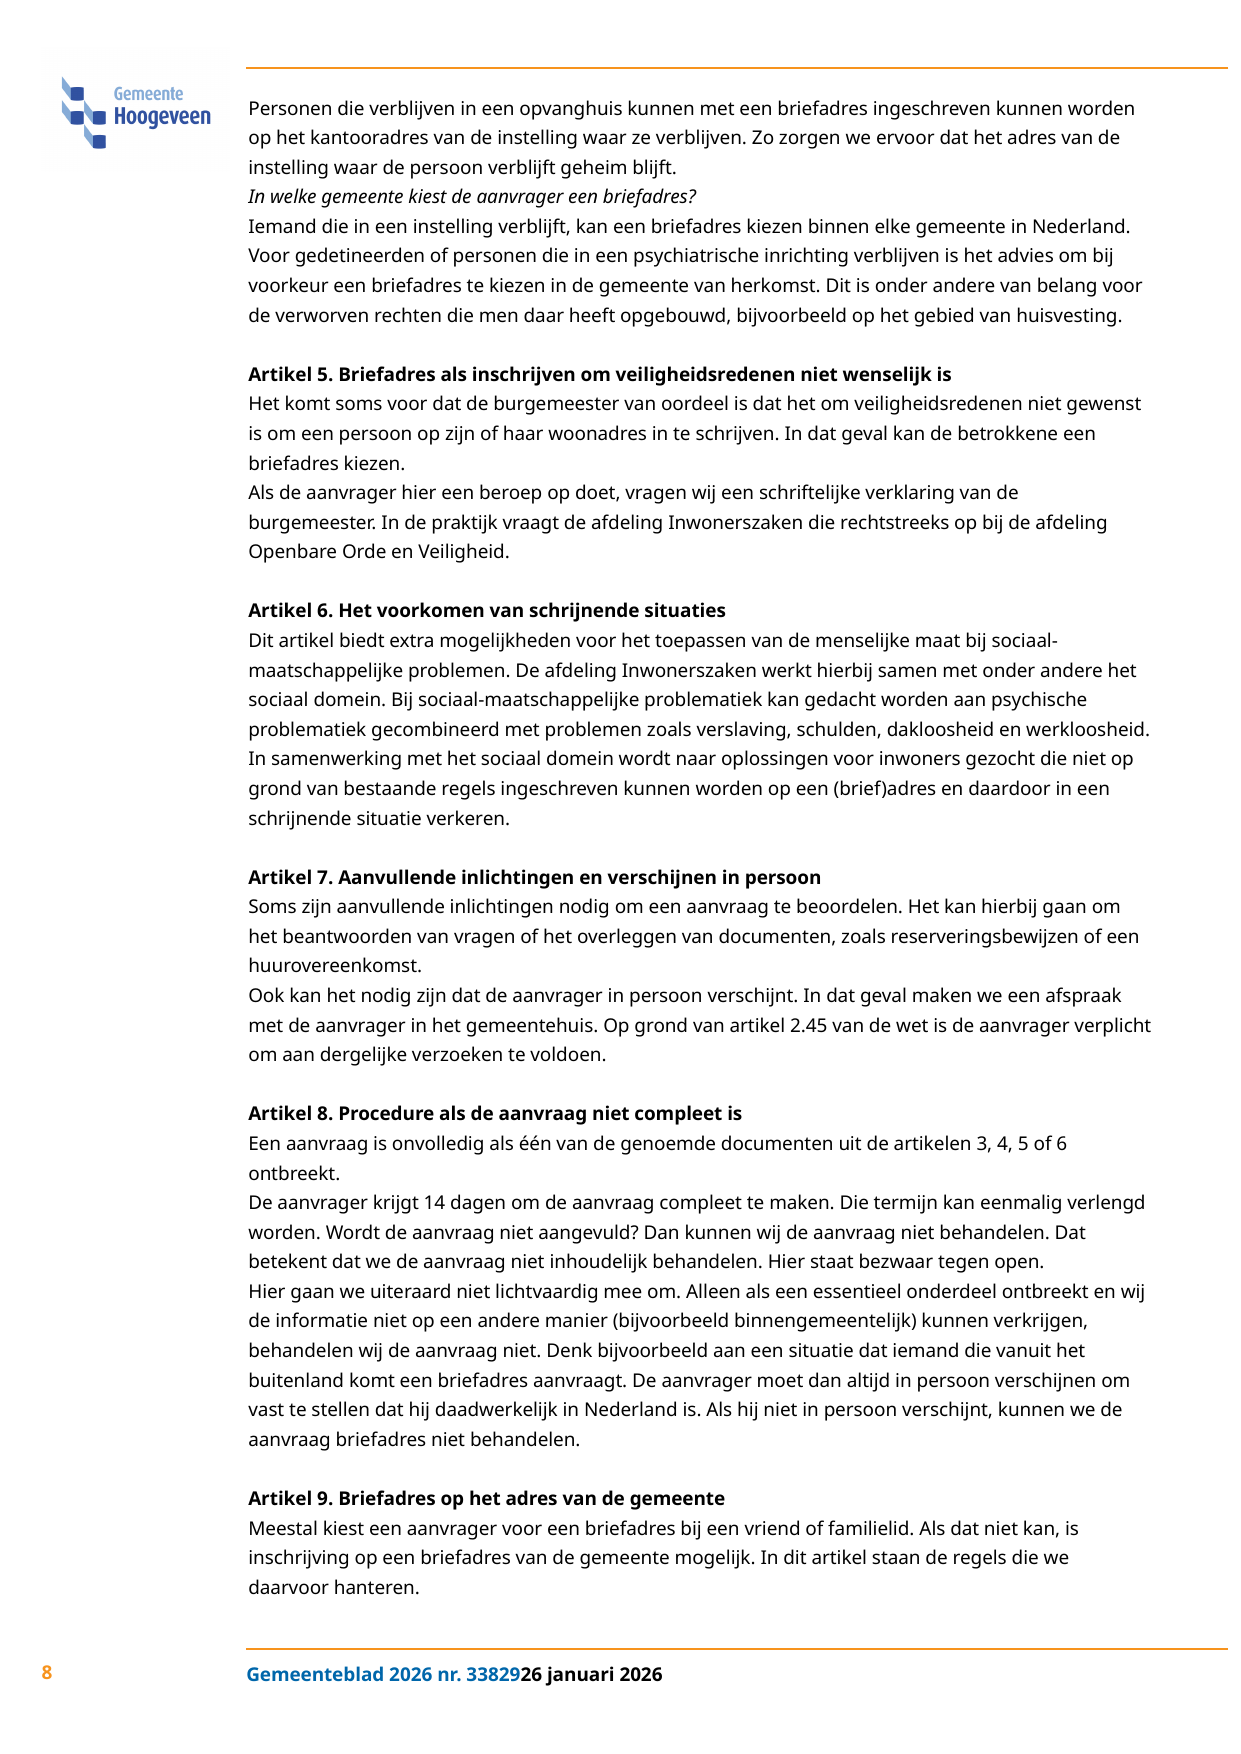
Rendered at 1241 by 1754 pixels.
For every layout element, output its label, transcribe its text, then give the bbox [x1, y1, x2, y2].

text Het komt soms voor dat de burgemeester van oordeel is dat het om veiligheidsredenen niet gewenst is om een persoon op zijn of haar woonadres in te schrijven. In dat geval kan de betrokkene een briefadres kiezen. [248, 391, 1152, 476]
text Ook kan het nodig zijn dat de aanvrager in persoon verschijnt. In dat geval maken we een afspraak met de aanvrager in het gemeentehuis. Op grond van artikel 2.45 van de wet is de aanvrager verplicht om aan dergelijke verzoeken te voldoen. [248, 982, 1152, 1067]
text Als de aanvrager hier een beroep op doet, vragen wij een schriftelijke verklaring van de burgemeester. In de praktijk vraagt de afdeling Inwonerszaken die rechtstreeks op bij de afdeling Openbare Orde en Veiligheid. [248, 479, 1152, 564]
text Iemand die in een instelling verblijft, kan een briefadres kiezen binnen elke gemeente in Nederland. Voor gedetineerden of personen die in een psychiatrische inrichting verblijven is het advies om bij voorkeur een briefadres te kiezen in de gemeente van herkomst. Dit is onder andere van belang voor de verworven rechten die men daar heeft opgebouwd, bijvoorbeeld op het gebied van huisvesting. [248, 213, 1152, 328]
text Artikel 8. Procedure als de aanvraag niet compleet is [248, 1101, 1152, 1126]
text Artikel 9. Briefadres op het adres van de gemeente [248, 1485, 1152, 1511]
text Artikel 5. Briefadres als inschrijven om veiligheidsredenen niet wenselijk is [248, 361, 1152, 387]
text Artikel 6. Het voorkomen van schrijnende situaties [248, 598, 1152, 623]
text Artikel 7. Aanvullende inlichtingen en verschijnen in persoon [248, 864, 1152, 890]
text Personen die verblijven in een opvanghuis kunnen met een briefadres ingeschreven kunnen worden op het kantooradres van de instelling waar ze verblijven. Zo zorgen we ervoor dat het adres van de instelling waar de persoon verblijft geheim blijft. [248, 95, 1152, 180]
text De aanvrager krijgt 14 dagen om de aanvraag compleet te maken. Die termijn kan eenmalig verlengd worden. Wordt de aanvraag niet aangevuld? Dan kunnen wij de aanvraag niet behandelen. Dat betekent dat we de aanvraag niet inhoudelijk behandelen. Hier staat bezwaar tegen open. [248, 1189, 1152, 1274]
text Meestal kiest een aanvrager voor een briefadres bij een vriend of familielid. Als dat niet kan, is inschrijving op een briefadres van de gemeente mogelijk. In dit artikel staan de regels die we daarvoor hanteren. [248, 1515, 1152, 1600]
text Soms zijn aanvullende inlichtingen nodig om een aanvraag te beoordelen. Het kan hierbij gaan om het beantwoorden van vragen of het overleggen van documenten, zoals reserveringsbewijzen of een huurovereenkomst. [248, 893, 1152, 978]
text Dit artikel biedt extra mogelijkheden voor het toepassen van de menselijke maat bij sociaal-maatschappelijke problemen. De afdeling Inwonerszaken werkt hierbij samen met onder andere het sociaal domein. Bij sociaal-maatschappelijke problematiek kan gedacht worden aan psychische problematiek gecombineerd met problemen zoals verslaving, schulden, dakloosheid en werkloosheid. In samenwerking met het sociaal domein wordt naar oplossingen voor inwoners gezocht die niet op grond van bestaande regels ingeschreven kunnen worden op een (brief)adres en daardoor in een schrijnende situatie verkeren. [248, 627, 1152, 831]
text In welke gemeente kiest de aanvrager een briefadres? [248, 183, 1152, 209]
text Een aanvraag is onvolledig als één van de genoemde documenten uit de artikelen 3, 4, 5 of 6 ontbreekt. [248, 1130, 1152, 1186]
text Hier gaan we uiteraard niet lichtvaardig mee om. Alleen als een essentieel onderdeel ontbreekt en wij de informatie niet op een andere manier (bijvoorbeeld binnengemeentelijk) kunnen verkrijgen, behandelen wij de aanvraag niet. Denk bijvoorbeeld aan een situatie dat iemand die vanuit het buitenland komt een briefadres aanvraagt. De aanvrager moet dan altijd in persoon verschijnen om vast te stellen dat hij daadwerkelijk in Nederland is. Als hij niet in persoon verschijnt, kunnen we de aanvraag briefadres niet behandelen. [248, 1278, 1152, 1452]
picture [41, 47, 231, 172]
